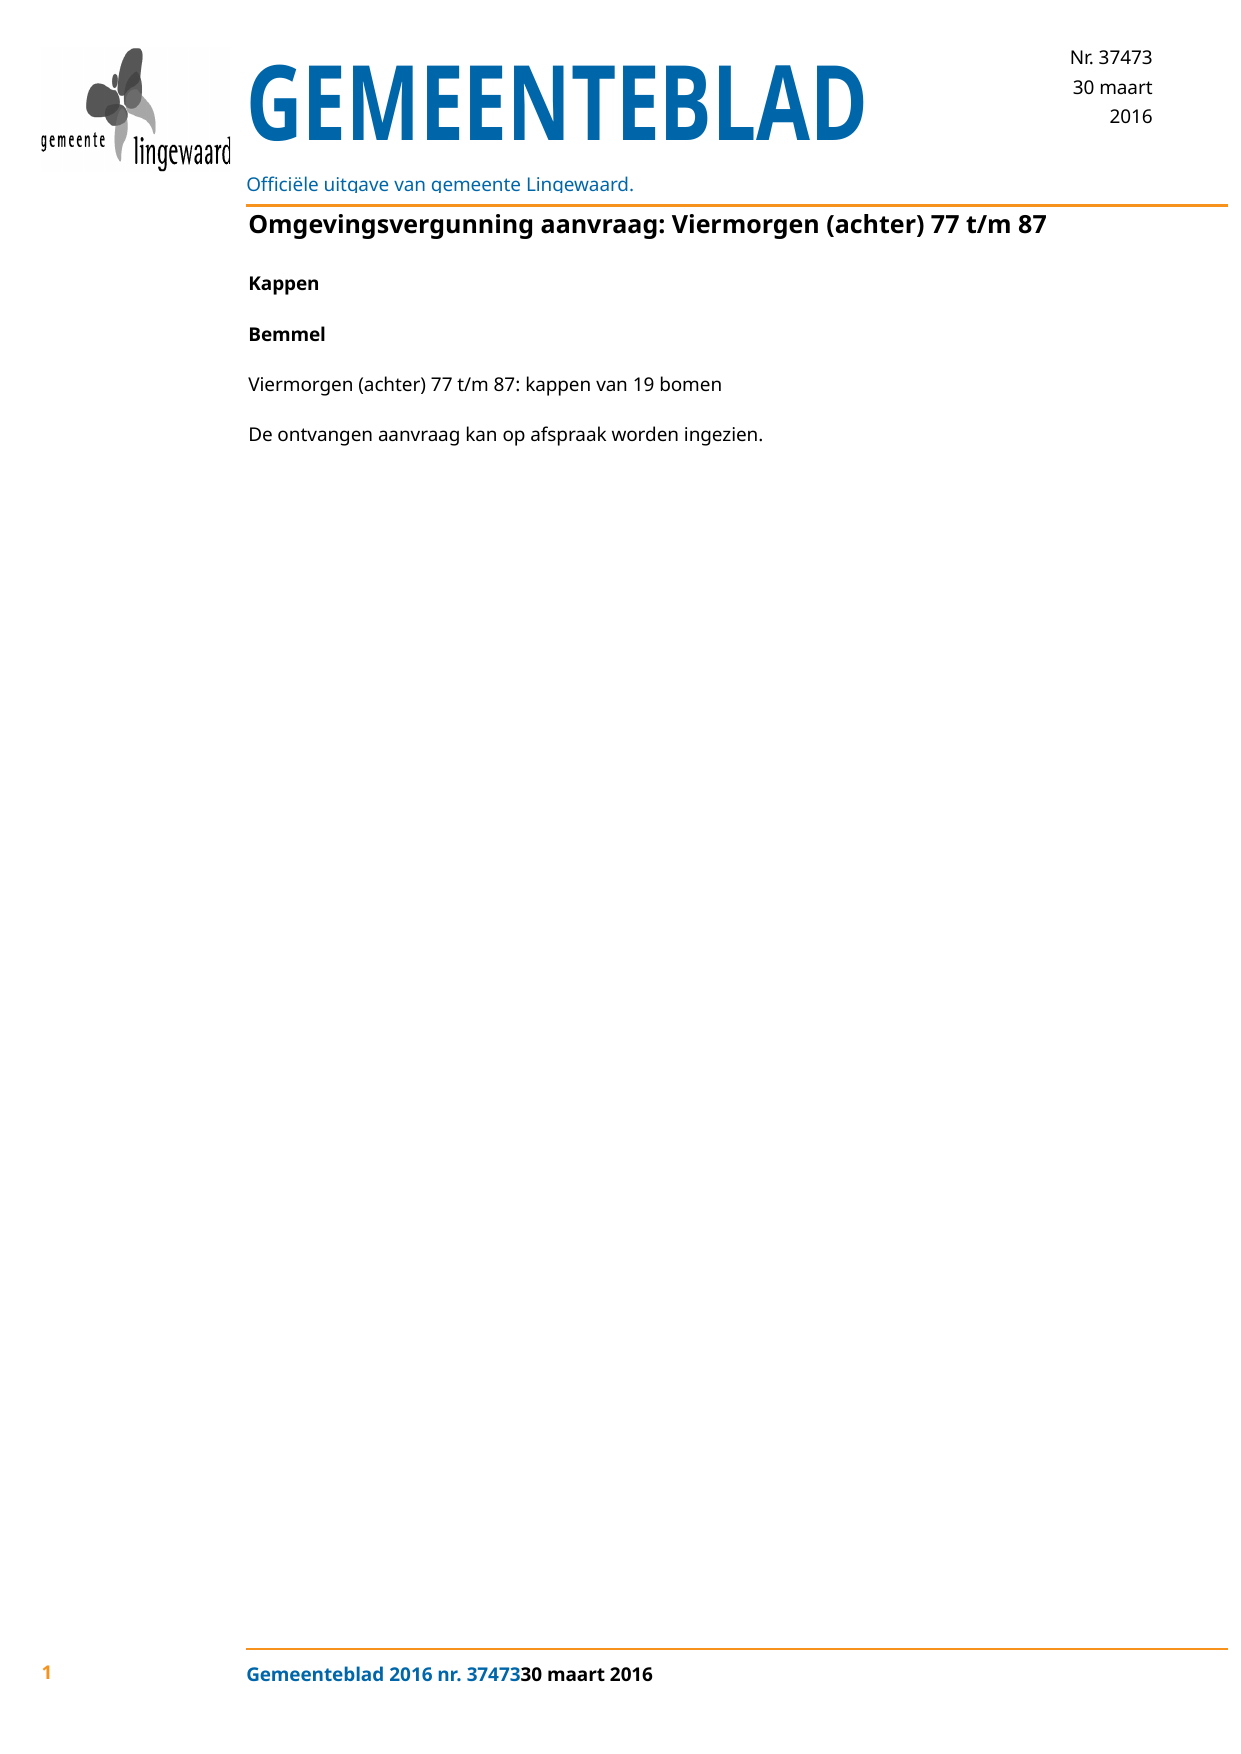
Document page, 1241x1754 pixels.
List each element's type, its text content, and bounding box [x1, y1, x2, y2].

text Kappen [248, 270, 1152, 296]
text Bemmel [248, 321, 1152, 346]
picture [41, 47, 231, 172]
text Viermorgen (achter) 77 t/m 87: kappen van 19 bomen [248, 371, 1152, 397]
text Omgevingsvergunning aanvraag: Viermorgen (achter) 77 t/m 87 [248, 207, 1152, 241]
text De ontvangen aanvraag kan op afspraak worden ingezien. [248, 422, 1152, 447]
